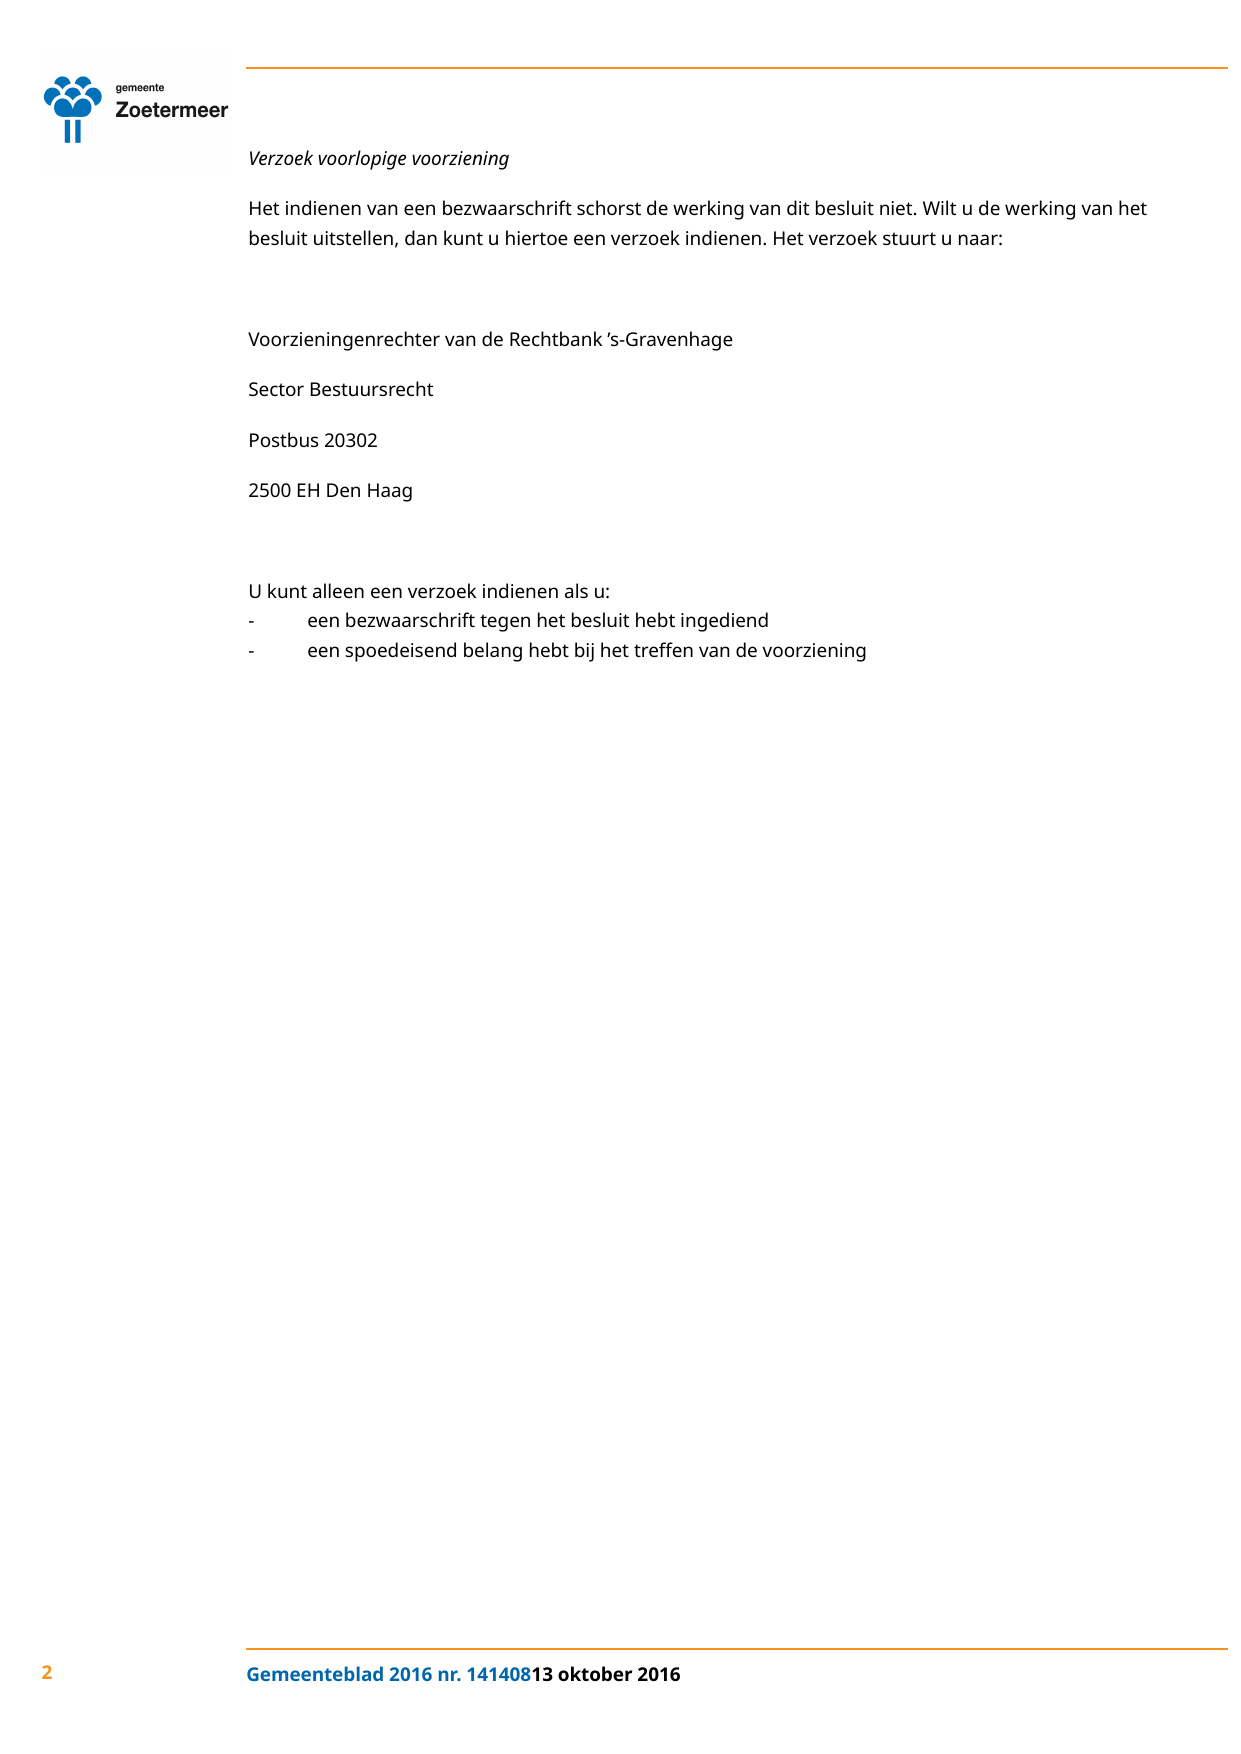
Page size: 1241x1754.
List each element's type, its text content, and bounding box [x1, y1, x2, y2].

text Sector Bestuursrecht [248, 376, 1152, 402]
text U kunt alleen een verzoek indienen als u: [248, 578, 1152, 604]
text 2500 EH Den Haag [248, 477, 1152, 503]
text Verzoek voorlopige voorziening [248, 145, 1152, 171]
text Voorzieningenrechter van de Rechtbank ’s-Gravenhage [248, 326, 1152, 352]
text Postbus 20302 [248, 427, 1152, 453]
list een bezwaarschrift tegen het besluit hebt ingediend [248, 608, 1152, 633]
list een spoedeisend belang hebt bij het treffen van de voorziening [248, 637, 1152, 663]
text Het indienen van een bezwaarschrift schorst de werking van dit besluit niet. Wilt u de werking van het besluit uitstellen, dan kunt u hiertoe een verzoek indienen. Het verzoek stuurt u naar: [248, 196, 1152, 251]
picture [41, 47, 231, 172]
